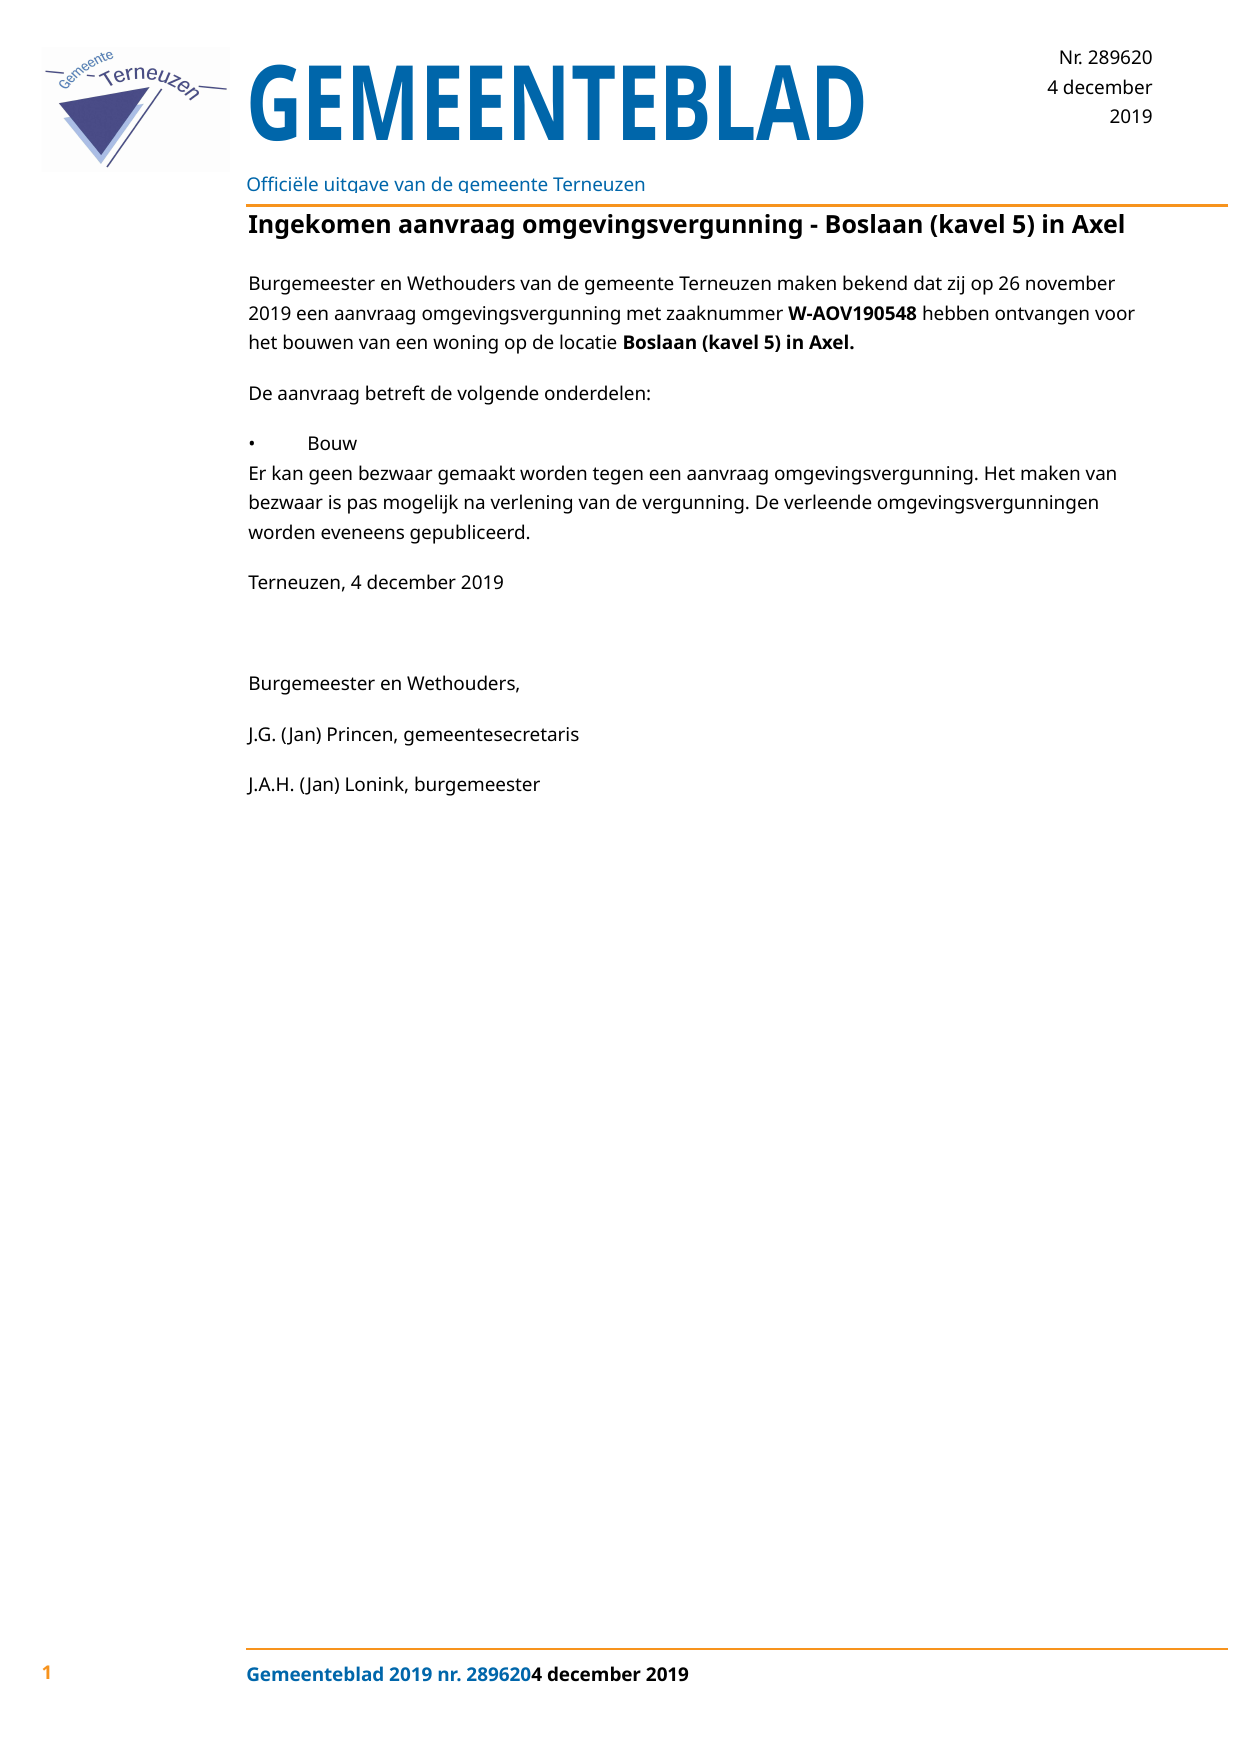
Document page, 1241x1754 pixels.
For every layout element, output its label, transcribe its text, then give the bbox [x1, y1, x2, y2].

list Bouw [248, 430, 1152, 456]
text Burgemeester en Wethouders van de gemeente Terneuzen maken bekend dat zij op 26 november 2019 een aanvraag omgevingsvergunning met zaaknummer W-AOV190548 hebben ontvangen voor het bouwen van een woning op de locatie Boslaan (kavel 5) in Axel. [248, 270, 1152, 355]
text Ingekomen aanvraag omgevingsvergunning - Boslaan (kavel 5) in Axel [248, 207, 1152, 241]
text J.G. (Jan) Princen, gemeentesecretaris [248, 721, 1152, 746]
picture [41, 47, 231, 172]
text Burgemeester en Wethouders, [248, 670, 1152, 696]
text J.A.H. (Jan) Lonink, burgemeester [248, 771, 1152, 797]
text Er kan geen bezwaar gemaakt worden tegen een aanvraag omgevingsvergunning. Het maken van bezwaar is pas mogelijk na verlening van de vergunning. De verleende omgevingsvergunningen worden eveneens gepubliceerd. [248, 460, 1152, 545]
text De aanvraag betreft de volgende onderdelen: [248, 380, 1152, 406]
text Terneuzen, 4 december 2019 [248, 569, 1152, 595]
